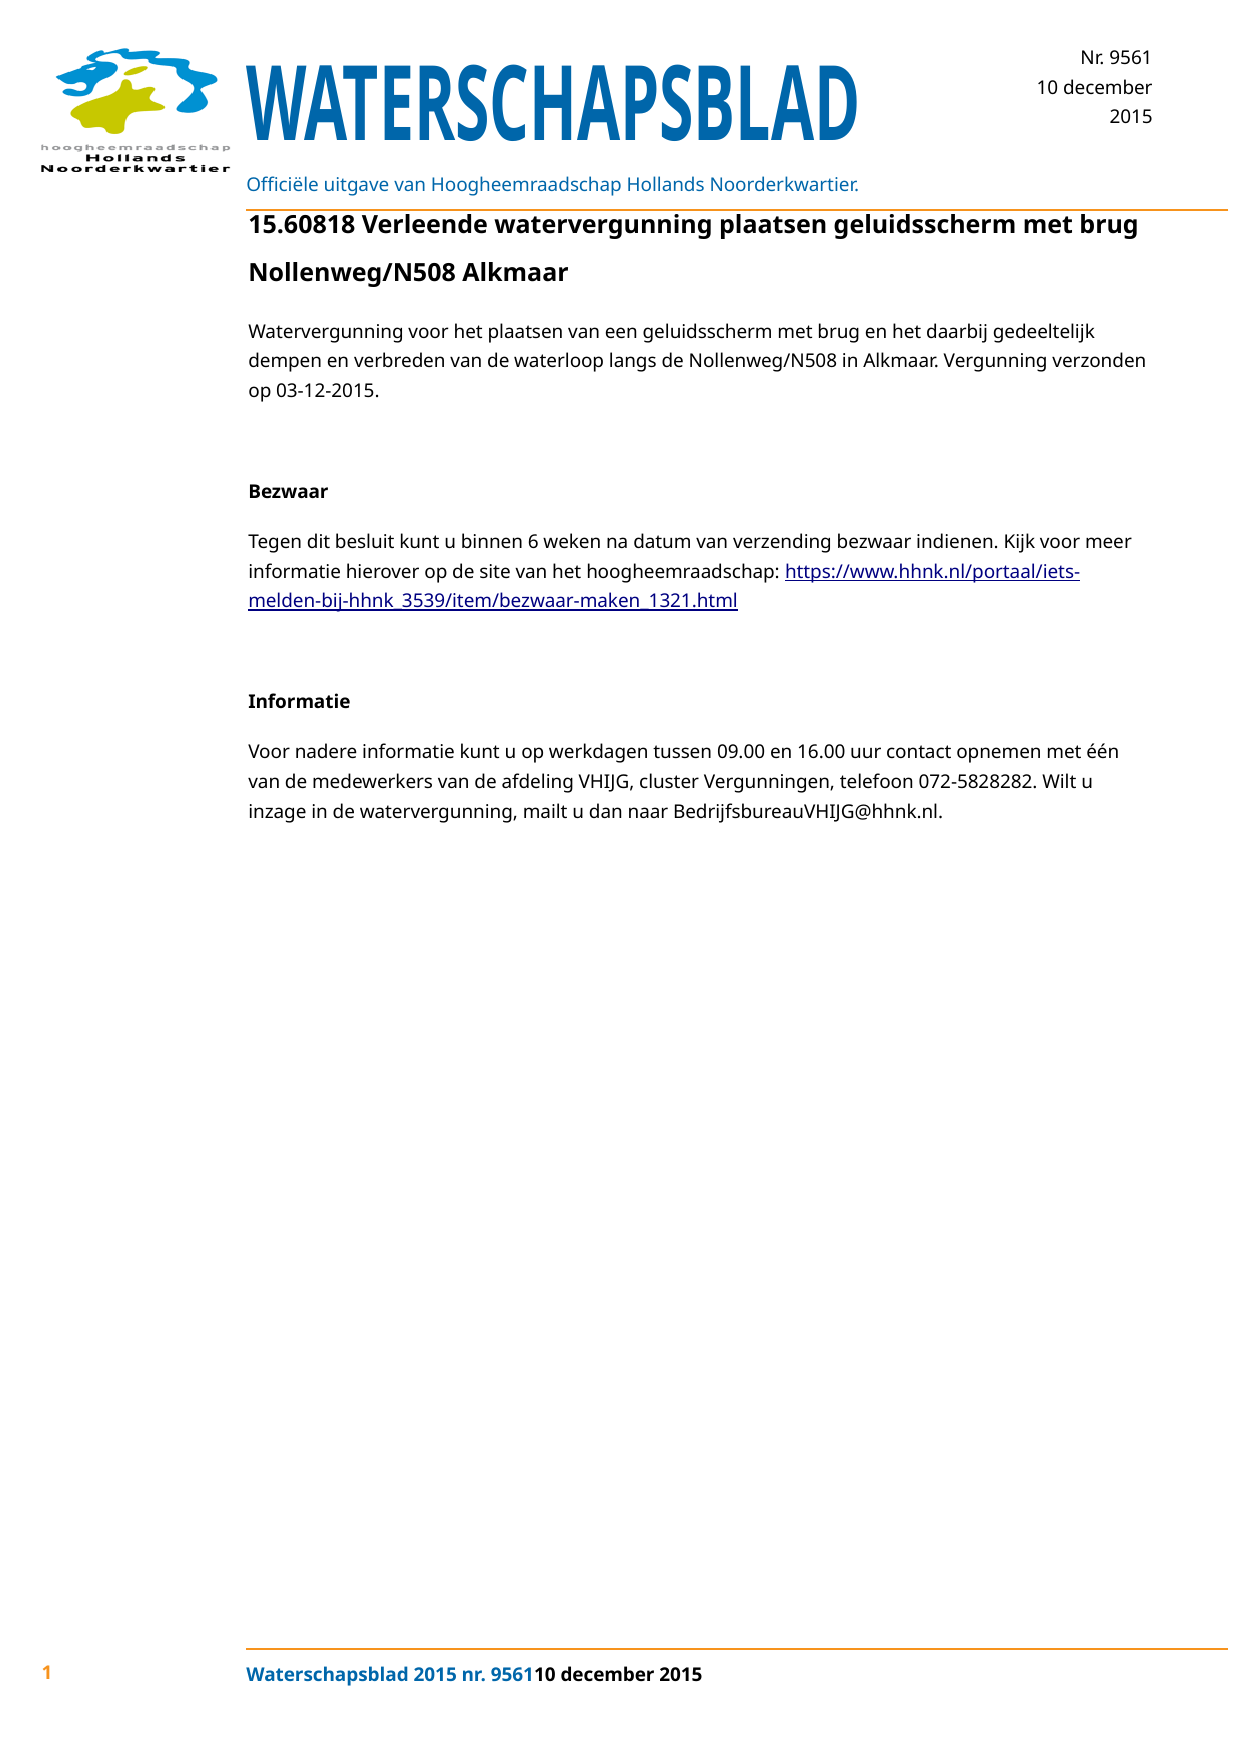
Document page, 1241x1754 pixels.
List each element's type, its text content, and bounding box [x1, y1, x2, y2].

text Tegen dit besluit kunt u binnen 6 weken na datum van verzending bezwaar indienen. Kijk voor meer informatie hierover op de site van het hoogheemraadschap: https://www.hhnk.nl/portaal/iets-melden-bij-hhnk_3539/item/bezwaar-maken_1321.html [248, 528, 1152, 613]
text 15.60818 Verleende watervergunning plaatsen geluidsscherm met brug Nollenweg/N508 Alkmaar [248, 211, 1152, 288]
picture [41, 47, 231, 172]
text Watervergunning voor het plaatsen van een geluidsscherm met brug en het daarbij gedeeltelijk dempen en verbreden van de waterloop langs de Nollenweg/N508 in Alkmaar. Vergunning verzonden op 03-12-2015. [248, 318, 1152, 403]
text Informatie [248, 688, 1152, 714]
text Voor nadere informatie kunt u op werkdagen tussen 09.00 en 16.00 uur contact opnemen met één van de medewerkers van de afdeling VHIJG, cluster Vergunningen, telefoon 072-5828282. Wilt u inzage in de watervergunning, mailt u dan naar BedrijfsbureauVHIJG@hhnk.nl. [248, 739, 1152, 824]
text Bezwaar [248, 478, 1152, 504]
